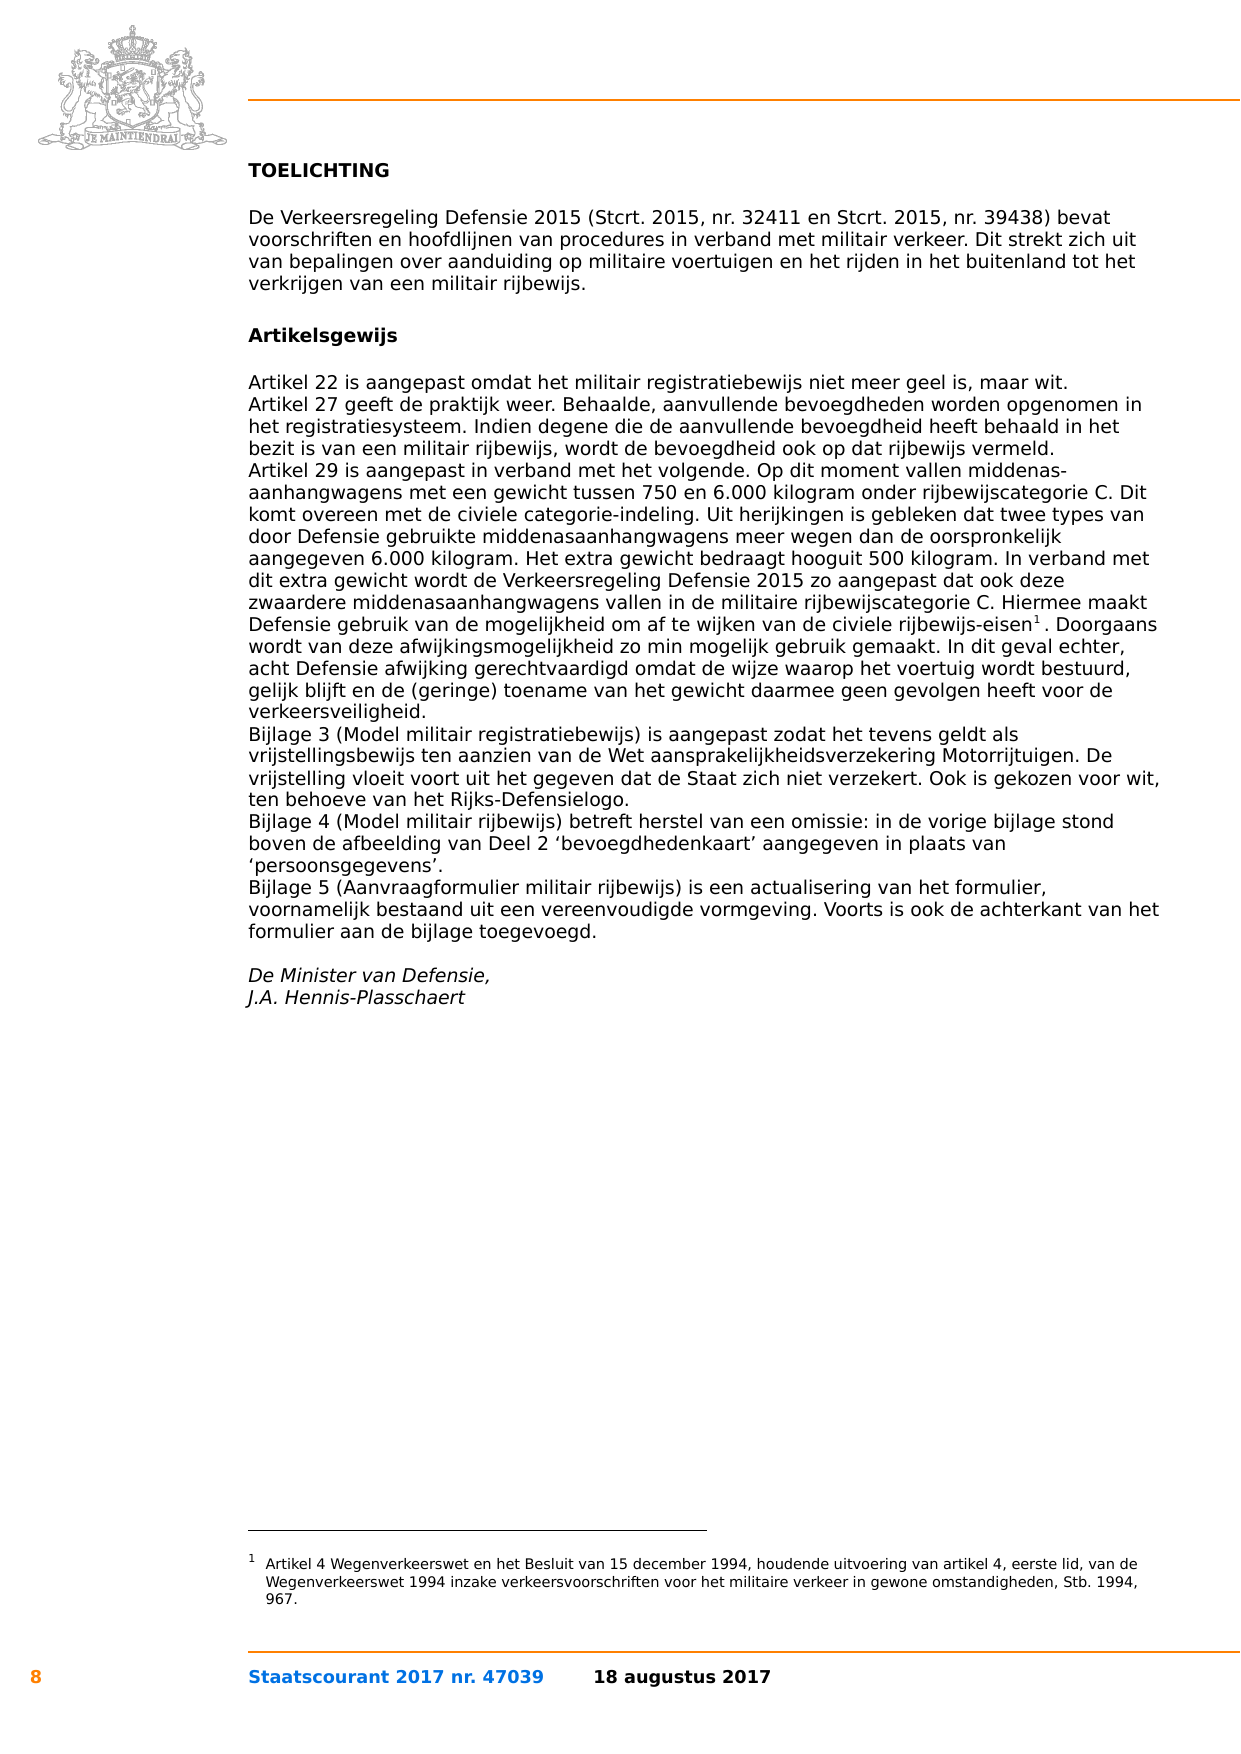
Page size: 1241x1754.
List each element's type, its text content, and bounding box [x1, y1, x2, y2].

text Artikel 29 is aangepast in verband met het volgende. Op dit moment vallen middenas-aanhangwagens met een gewicht tussen 750 en 6.000 kilogram onder rijbewijscategorie C. Dit komt overeen met de civiele categorie-indeling. Uit herijkingen is gebleken dat twee types van door Defensie gebruikte middenasaanhangwagens meer wegen dan de oorspronkelijk aangegeven 6.000 kilogram. Het extra gewicht bedraagt hooguit 500 kilogram. In verband met dit extra gewicht wordt de Verkeersregeling Defensie 2015 zo aangepast dat ook deze zwaardere middenasaanhangwagens vallen in de militaire rijbewijscategorie C. Hiermee maakt Defensie gebruik van de mogelijkheid om af te wijken van de civiele rijbewijs-eisen. Doorgaans wordt van deze afwijkingsmogelijkheid zo min mogelijk gebruik gemaakt. In dit geval echter, acht Defensie afwijking gerechtvaardigd omdat de wijze waarop het voertuig wordt bestuurd, gelijk blijft en de (geringe) toename van het gewicht daarmee geen gevolgen heeft voor de verkeersveiligheid. [248, 460, 1163, 723]
subtitle TOELICHTING [248, 160, 1163, 182]
text Artikel 22 is aangepast omdat het militair registratiebewijs niet meer geel is, maar wit. [248, 372, 1163, 394]
text Bijlage 4 (Model militair rijbewijs) betreft herstel van een omissie: in de vorige bijlage stond boven de afbeelding van Deel 2 ‘bevoegdhedenkaart’ aangegeven in plaats van ‘persoonsgegevens’. [248, 811, 1163, 877]
subtitle Artikelsgewijs [248, 325, 1163, 347]
text De Verkeersregeling Defensie 2015 (Stcrt. 2015, nr. 32411 en Stcrt. 2015, nr. 39438) bevat voorschriften en hoofdlijnen van procedures in verband met militair verkeer. Dit strekt zich uit van bepalingen over aanduiding op militaire voertuigen en het rijden in het buitenland tot het verkrijgen van een militair rijbewijs. [248, 207, 1163, 295]
text Bijlage 5 (Aanvraagformulier militair rijbewijs) is een actualisering van het formulier, voornamelijk bestaand uit een vereenvoudigde vormgeving. Voorts is ook de achterkant van het formulier aan de bijlage toegevoegd. [248, 877, 1163, 943]
text Bijlage 3 (Model militair registratiebewijs) is aangepast zodat het tevens geldt als vrijstellingsbewijs ten aanzien van de Wet aansprakelijkheidsverzekering Motorrijtuigen. De vrijstelling vloeit voort uit het gegeven dat de Staat zich niet verzekert. Ook is gekozen voor wit, ten behoeve van het Rijks-Defensielogo. [248, 723, 1163, 811]
text Artikel 4 Wegenverkeerswet en het Besluit van 15 december 1994, houdende uitvoering van artikel 4, eerste lid, van de Wegenverkeerswet 1994 inzake verkeersvoorschriften voor het militaire verkeer in gewone omstandigheden, Stb. 1994, 967. [248, 1552, 1163, 1608]
picture [38, 25, 227, 150]
text Artikel 27 geeft de praktijk weer. Behaalde, aanvullende bevoegdheden worden opgenomen in het registratiesysteem. Indien degene die de aanvullende bevoegdheid heeft behaald in het bezit is van een militair rijbewijs, wordt de bevoegdheid ook op dat rijbewijs vermeld. [248, 394, 1163, 460]
text De Minister van Defensie, J.A. Hennis-Plasschaert [248, 965, 1163, 1009]
